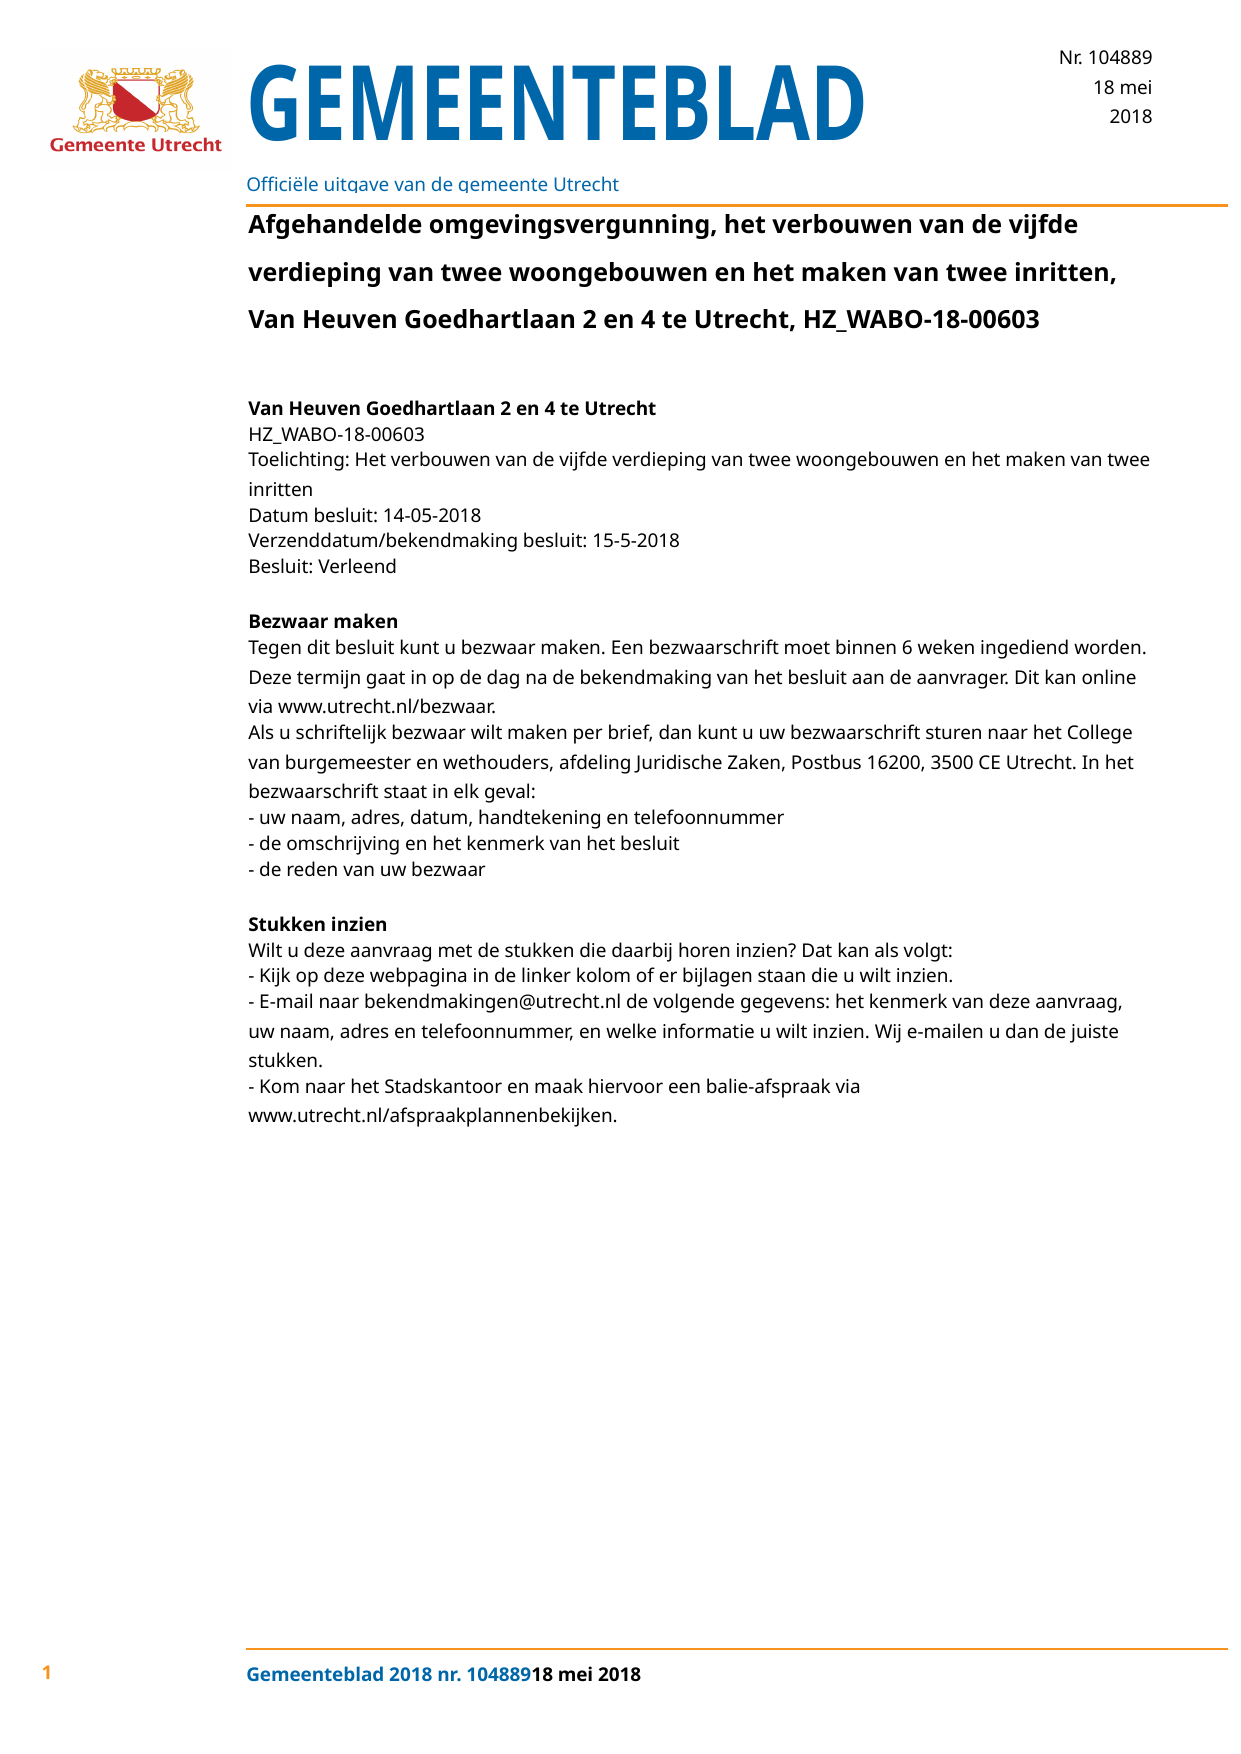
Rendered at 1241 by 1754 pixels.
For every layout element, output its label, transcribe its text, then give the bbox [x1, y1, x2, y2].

table_cell - E-mail naar bekendmakingen@utrecht.nl de volgende gegevens: het kenmerk van deze aanvraag, uw naam, adres en telefoonnummer, en welke informatie u wilt inzien. Wij e-mailen u dan de juiste stukken. [248, 988, 1152, 1073]
table_cell Wilt u deze aanvraag met de stukken die daarbij horen inzien? Dat kan als volgt: [248, 937, 1152, 962]
table_cell - Kom naar het Stadskantoor en maak hiervoor een balie-afspraak via www.utrecht.nl/afspraakplannenbekijken. [248, 1073, 1152, 1128]
table_cell HZ_WABO-18-00603 [248, 421, 1152, 447]
text Afgehandelde omgevingsvergunning, het verbouwen van de vijfde verdieping van twee woongebouwen en het maken van twee inritten, Van Heuven Goedhartlaan 2 en 4 te Utrecht, HZ_WABO-18-00603 [248, 207, 1152, 336]
table_cell - de omschrijving en het kenmerk van het besluit [248, 830, 1152, 856]
table_cell Stukken inzien [248, 911, 1152, 937]
picture [41, 47, 231, 172]
table_cell Verzenddatum/bekendmaking besluit: 15-5-2018 [248, 528, 1152, 553]
table_cell Bezwaar maken [248, 609, 1152, 634]
table_cell Tegen dit besluit kunt u bezwaar maken. Een bezwaarschrift moet binnen 6 weken ingediend worden. Deze termijn gaat in op de dag na de bekendmaking van het besluit aan de aanvrager. Dit kan online via www.utrecht.nl/bezwaar. [248, 635, 1152, 719]
table_cell - uw naam, adres, datum, handtekening en telefoonnummer [248, 804, 1152, 830]
table_header Van Heuven Goedhartlaan 2 en 4 te Utrecht [248, 395, 1152, 421]
table_cell - de reden van uw bezwaar [248, 856, 1152, 911]
table_cell Toelichting: Het verbouwen van de vijfde verdieping van twee woongebouwen en het maken van twee inritten [248, 447, 1152, 502]
table_cell Als u schriftelijk bezwaar wilt maken per brief, dan kunt u uw bezwaarschrift sturen naar het College van burgemeester en wethouders, afdeling Juridische Zaken, Postbus 16200, 3500 CE Utrecht. In het bezwaarschrift staat in elk geval: [248, 719, 1152, 804]
table_cell Besluit: Verleend [248, 554, 1152, 609]
table_cell Datum besluit: 14-05-2018 [248, 502, 1152, 528]
table_cell - Kijk op deze webpagina in de linker kolom of er bijlagen staan die u wilt inzien. [248, 963, 1152, 988]
